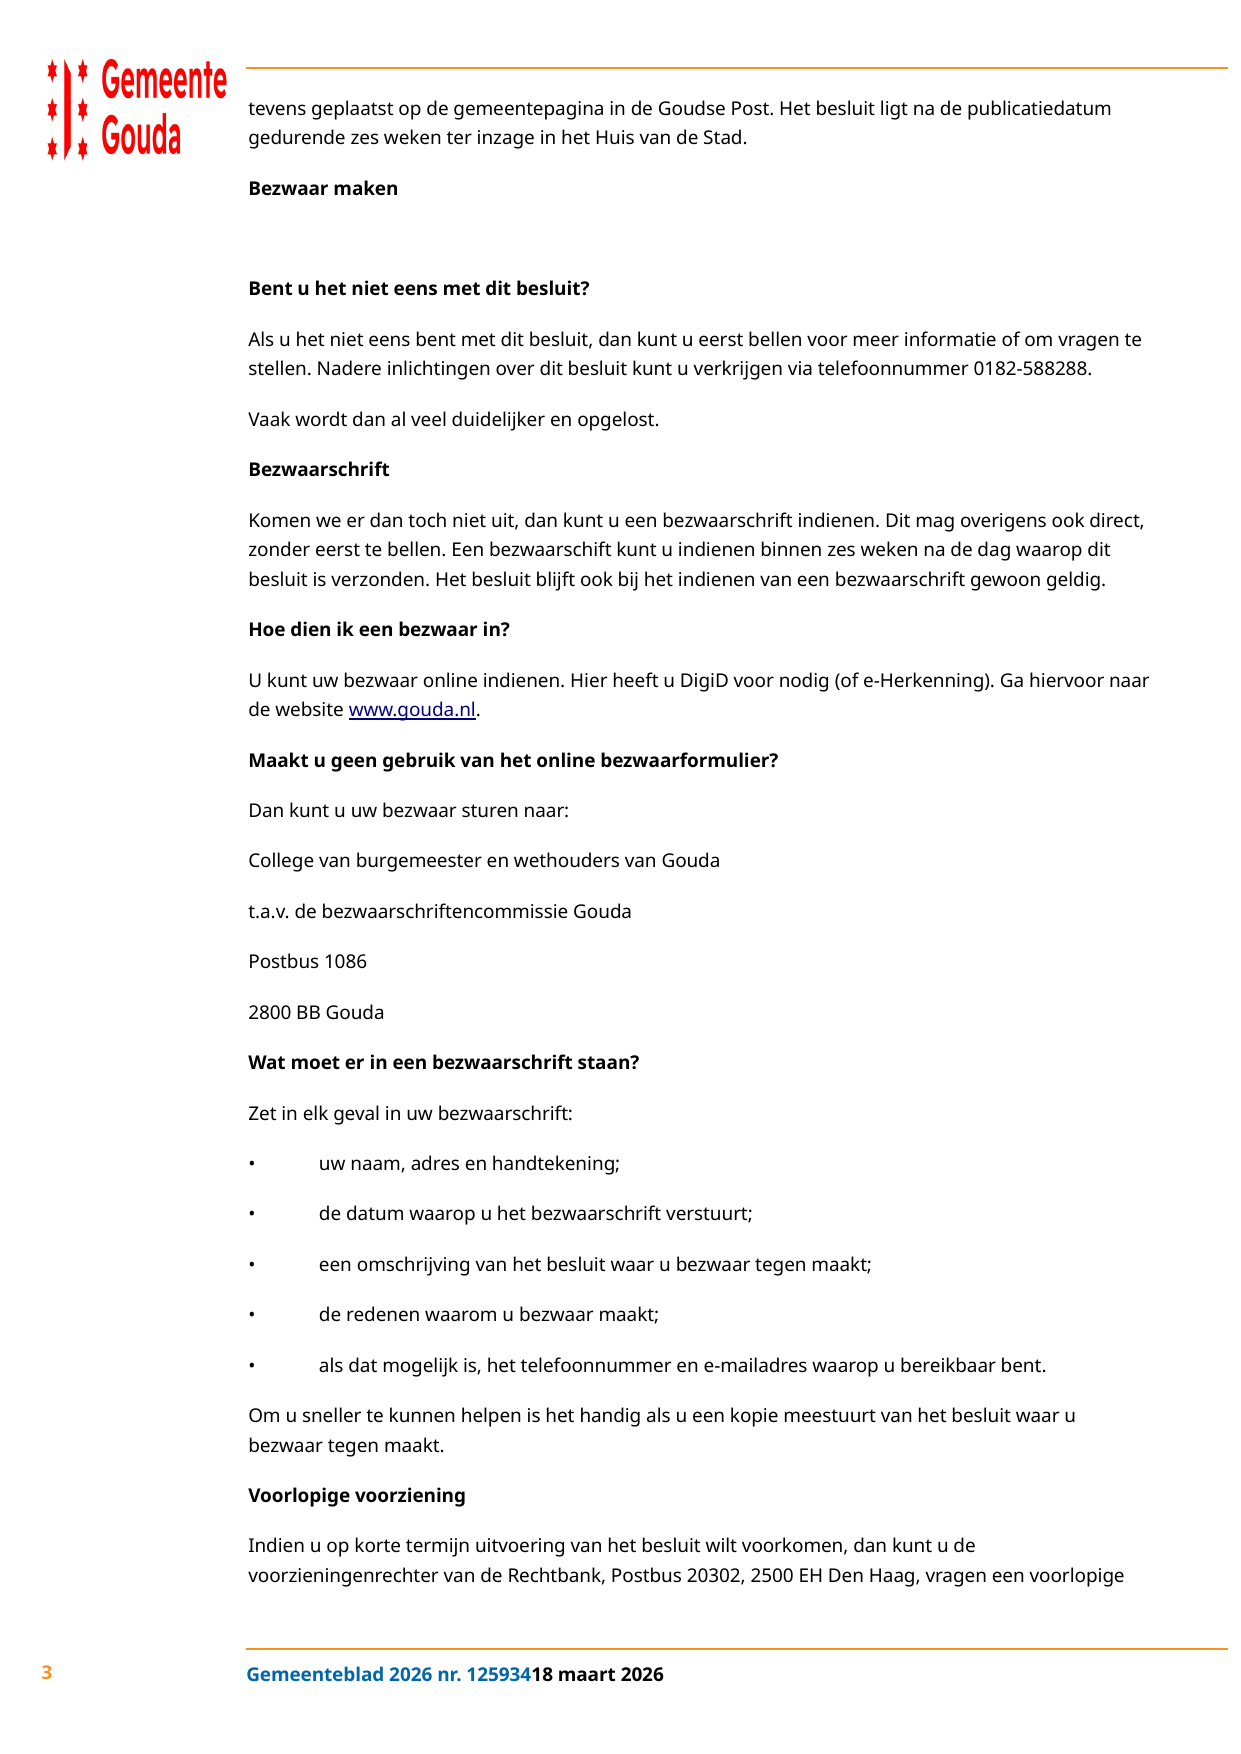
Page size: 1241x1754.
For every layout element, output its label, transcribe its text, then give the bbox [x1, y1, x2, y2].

text Zet in elk geval in uw bezwaarschrift: [248, 1100, 1152, 1126]
text tevens geplaatst op de gemeentepagina in de Goudse Post. Het besluit ligt na de publicatiedatum gedurende zes weken ter inzage in het Huis van de Stad. [248, 95, 1152, 150]
text Bezwaar maken [248, 175, 1152, 201]
text College van burgemeester en wethouders van Gouda [248, 848, 1152, 873]
text t.a.v. de bezwaarschriftencommissie Gouda [248, 898, 1152, 924]
text • als dat mogelijk is, het telefoonnummer en e-mailadres waarop u bereikbaar bent. [248, 1352, 1152, 1378]
text Bent u het niet eens met dit besluit? [248, 276, 1152, 301]
text Voorlopige voorziening [248, 1482, 1152, 1508]
text 2800 BB Gouda [248, 999, 1152, 1025]
text Maakt u geen gebruik van het online bezwaarformulier? [248, 747, 1152, 773]
text Wat moet er in een bezwaarschrift staan? [248, 1049, 1152, 1075]
text Om u sneller te kunnen helpen is het handig als u een kopie meestuurt van het besluit waar u bezwaar tegen maakt. [248, 1402, 1152, 1458]
text • uw naam, adres en handtekening; [248, 1150, 1152, 1176]
text Bezwaarschrift [248, 456, 1152, 482]
text Vaak wordt dan al veel duidelijker en opgelost. [248, 406, 1152, 432]
picture [41, 47, 231, 172]
text Als u het niet eens bent met dit besluit, dan kunt u eerst bellen voor meer informatie of om vragen te stellen. Nadere inlichtingen over dit besluit kunt u verkrijgen via telefoonnummer 0182-588288. [248, 326, 1152, 381]
text Komen we er dan toch niet uit, dan kunt u een bezwaarschrift indienen. Dit mag overigens ook direct, zonder eerst te bellen. Een bezwaarschift kunt u indienen binnen zes weken na de dag waarop dit besluit is verzonden. Het besluit blijft ook bij het indienen van een bezwaarschrift gewoon geldig. [248, 507, 1152, 592]
text • de redenen waarom u bezwaar maakt; [248, 1301, 1152, 1327]
text • een omschrijving van het besluit waar u bezwaar tegen maakt; [248, 1251, 1152, 1277]
text Postbus 1086 [248, 948, 1152, 974]
text • de datum waarop u het bezwaarschrift verstuurt; [248, 1201, 1152, 1226]
text Dan kunt u uw bezwaar sturen naar: [248, 797, 1152, 823]
text Indien u op korte termijn uitvoering van het besluit wilt voorkomen, dan kunt u de voorzieningenrechter van de Rechtbank, Postbus 20302, 2500 EH Den Haag, vragen een voorlopige [248, 1533, 1152, 1588]
text Hoe dien ik een bezwaar in? [248, 616, 1152, 642]
text U kunt uw bezwaar online indienen. Hier heeft u DigiD voor nodig (of e-Herkenning). Ga hiervoor naar de website www.gouda.nl. [248, 667, 1152, 722]
